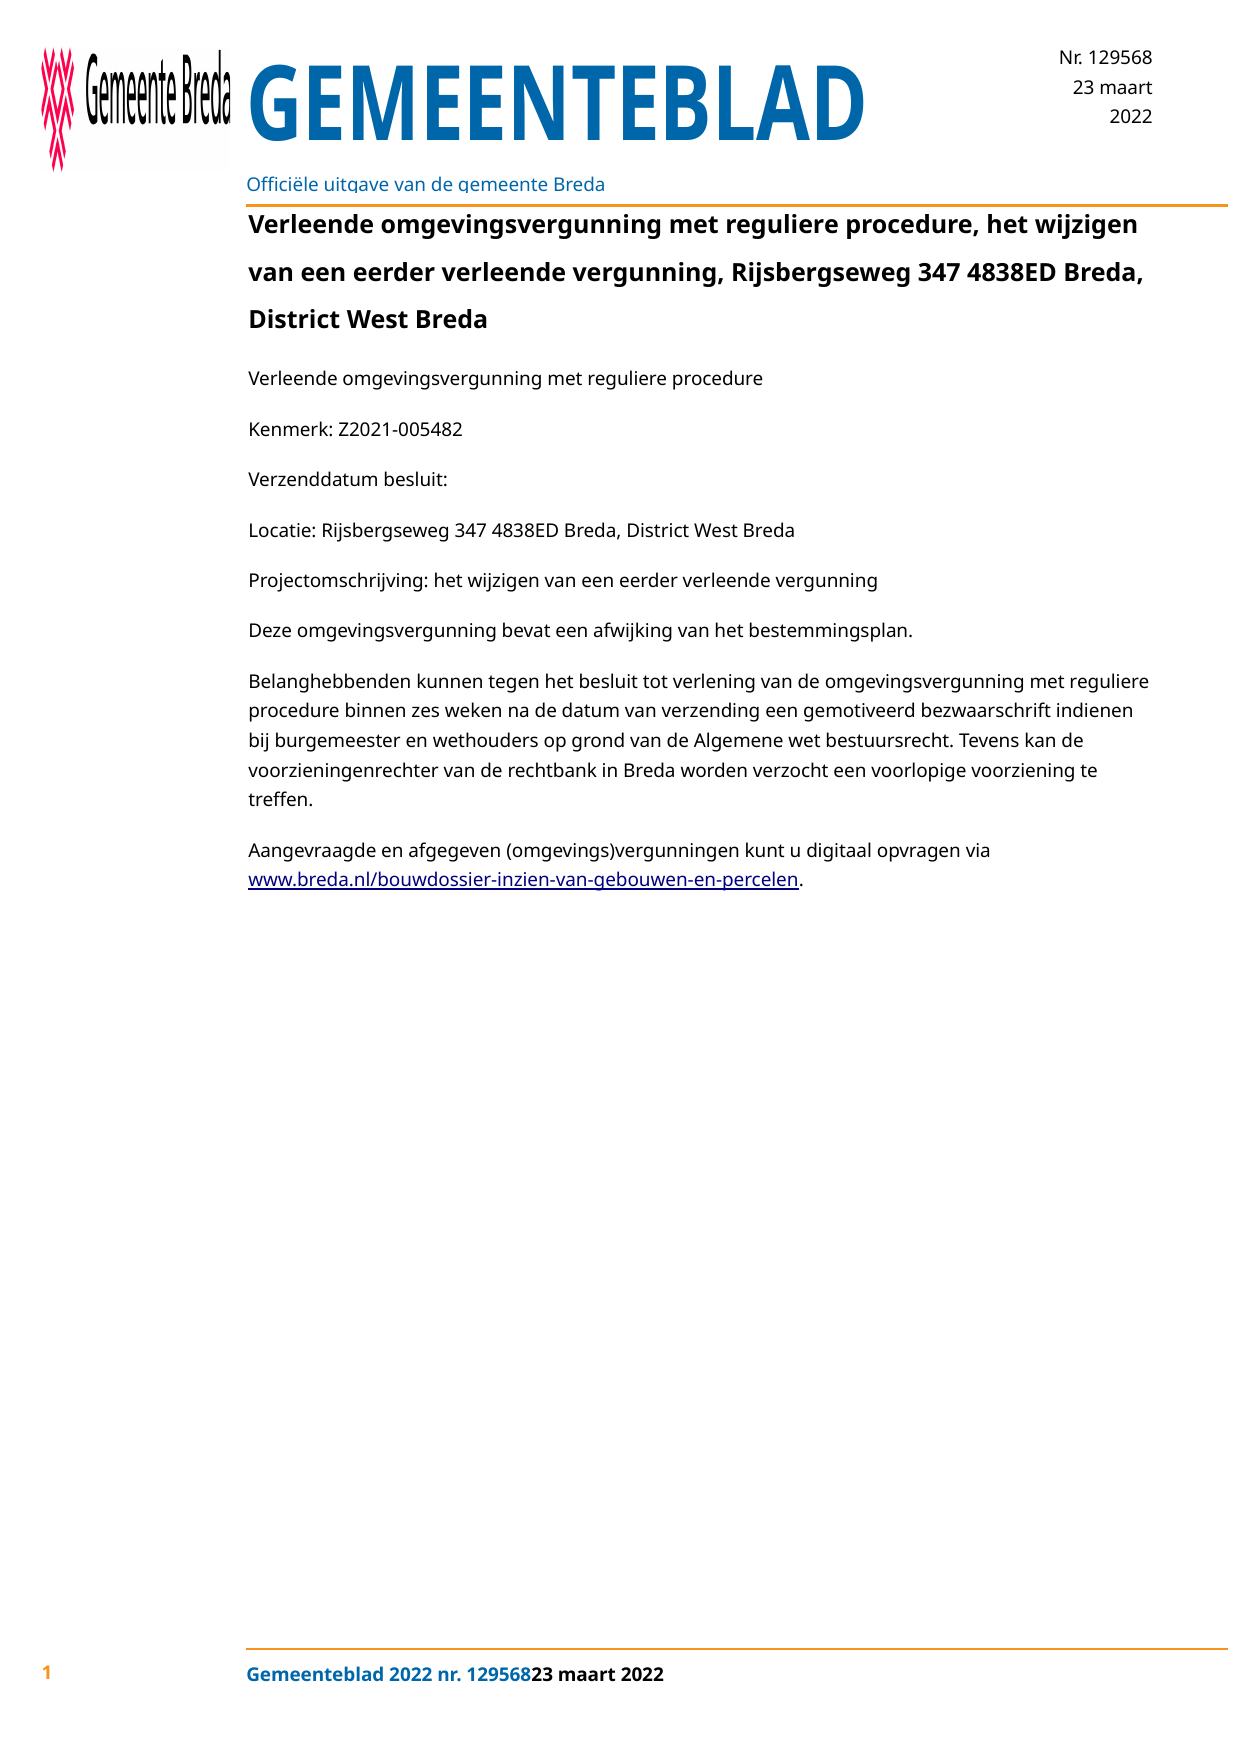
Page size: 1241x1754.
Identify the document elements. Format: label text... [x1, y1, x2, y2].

text Aangevraagde en afgegeven (omgevings)vergunningen kunt u digitaal opvragen via www.breda.nl/bouwdossier-inzien-van-gebouwen-en-percelen. [248, 837, 1152, 892]
text Verleende omgevingsvergunning met reguliere procedure, het wijzigen van een eerder verleende vergunning, Rijsbergseweg 347 4838ED Breda, District West Breda [248, 207, 1152, 336]
text Belanghebbenden kunnen tegen het besluit tot verlening van de omgevingsvergunning met reguliere procedure binnen zes weken na de datum van verzending een gemotiveerd bezwaarschrift indienen bij burgemeester en wethouders op grond van de Algemene wet bestuursrecht. Tevens kan de voorzieningenrechter van de rechtbank in Breda worden verzocht een voorlopige voorziening te treffen. [248, 668, 1152, 812]
text Projectomschrijving: het wijzigen van een eerder verleende vergunning [248, 567, 1152, 593]
text Locatie: Rijsbergseweg 347 4838ED Breda, District West Breda [248, 517, 1152, 542]
text Verleende omgevingsvergunning met reguliere procedure [248, 366, 1152, 391]
text Verzenddatum besluit: [248, 466, 1152, 492]
text Deze omgevingsvergunning bevat een afwijking van het bestemmingsplan. [248, 618, 1152, 643]
picture [41, 47, 231, 172]
text Kenmerk: Z2021-005482 [248, 416, 1152, 442]
